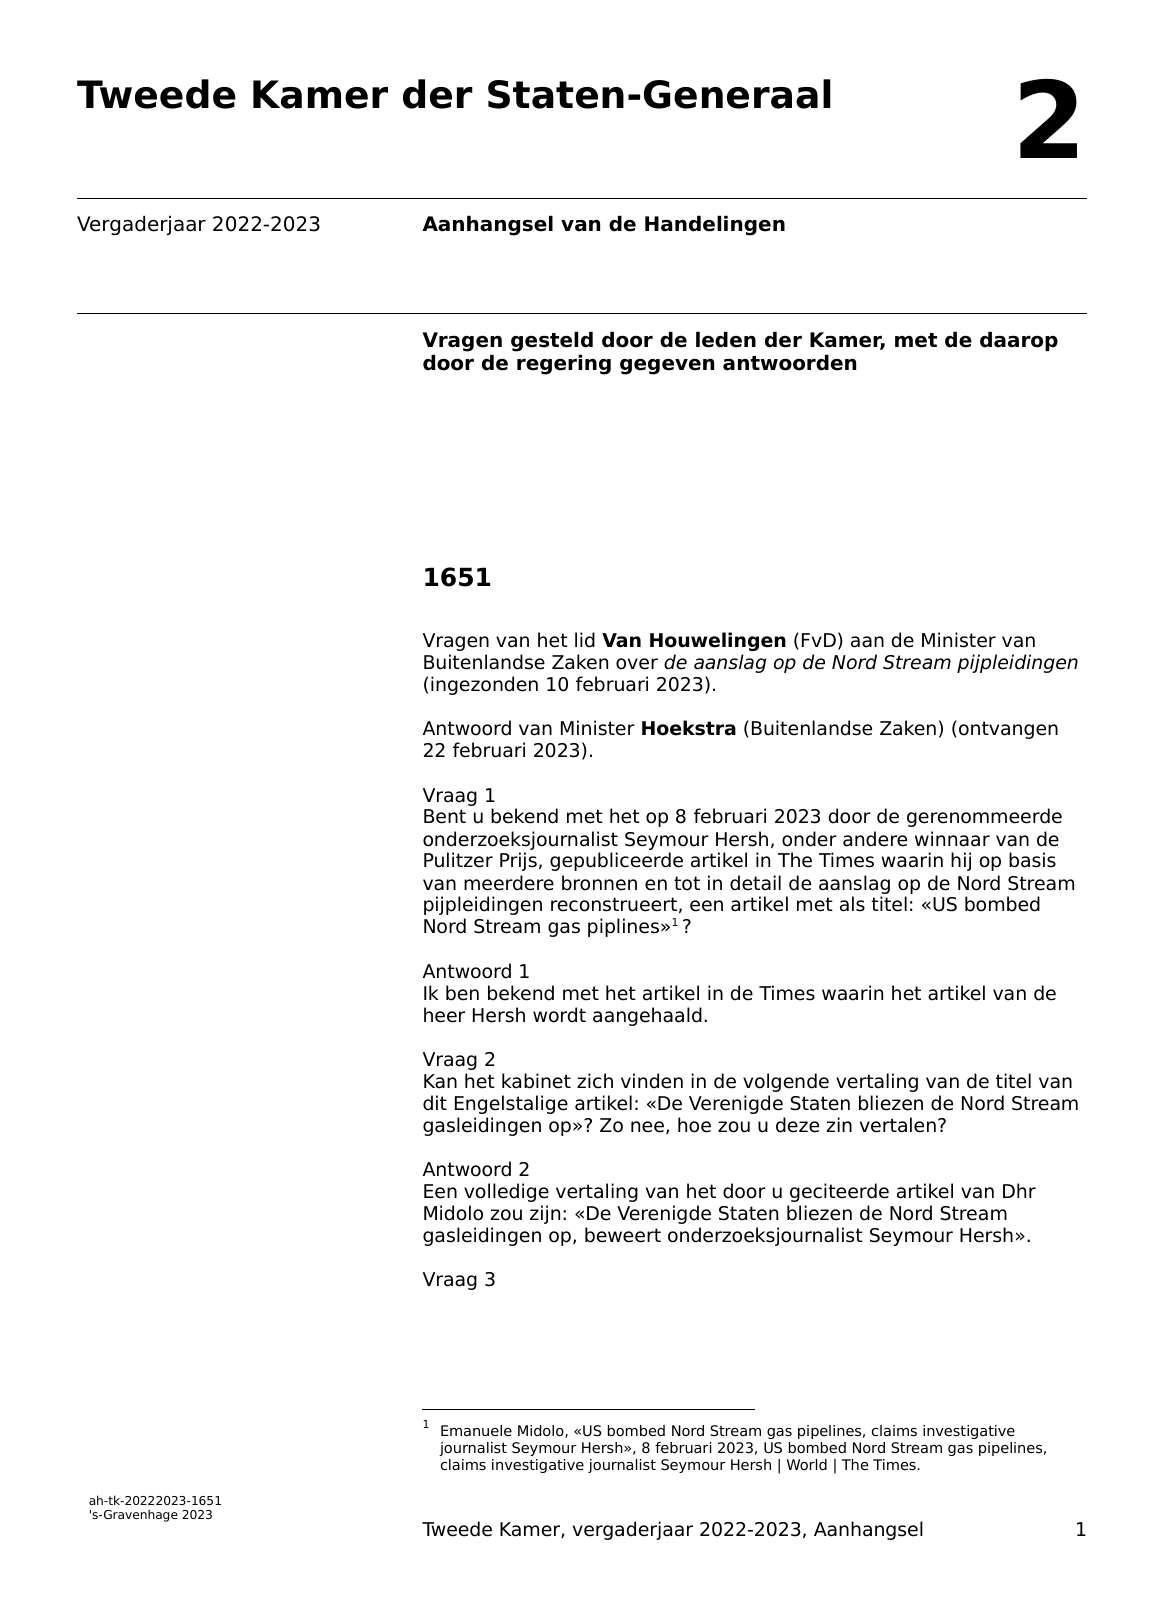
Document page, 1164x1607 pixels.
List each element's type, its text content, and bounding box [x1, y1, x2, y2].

table_header Tweede Kamer der Staten-Generaal [77, 59, 886, 198]
text Vraag 2 [422, 1049, 1087, 1071]
text 's-Gravenhage 2023 [88, 1508, 323, 1522]
text Vragen van het lid Van Houwelingen (FvD) aan de Minister van Buitenlandse Zaken over de aanslag op de Nord Stream pijpleidingen (ingezonden 10 februari 2023). [422, 630, 1087, 696]
text 1651 [422, 563, 1087, 592]
text Een volledige vertaling van het door u geciteerde artikel van Dhr Midolo zou zijn: «De Verenigde Staten bliezen de Nord Stream gasleidingen op, beweert onderzoeksjournalist Seymour Hersh». [422, 1181, 1087, 1247]
text Emanuele Midolo, «US bombed Nord Stream gas pipelines, claims investigative journalist Seymour Hersh», 8 februari 2023, US bombed Nord Stream gas pipelines, claims investigative journalist Seymour Hersh | World | The Times. [422, 1418, 1087, 1474]
table_cell Vragen gesteld door de leden der Kamer, met de daarop door de regering gegeven antwoorden [422, 314, 1087, 375]
table_cell [77, 314, 422, 375]
text Kan het kabinet zich vinden in de volgende vertaling van de titel van dit Engelstalige artikel: «De Verenigde Staten bliezen de Nord Stream gasleidingen op»? Zo nee, hoe zou u deze zin vertalen? [422, 1071, 1087, 1137]
text Bent u bekend met het op 8 februari 2023 door de gerenommeerde onderzoeksjournalist Seymour Hersh, onder andere winnaar van de Pulitzer Prijs, gepubliceerde artikel in The Times waarin hij op basis van meerdere bronnen en tot in detail de aanslag op de Nord Stream pijpleidingen reconstrueert, een artikel met als titel: «US bombed Nord Stream gas piplines»? [422, 806, 1087, 938]
text Antwoord van Minister Hoekstra (Buitenlandse Zaken) (ontvangen 22 februari 2023). [422, 718, 1087, 762]
table_header 2 [886, 59, 1087, 198]
table_cell Vergaderjaar 2022-2023 [77, 199, 422, 313]
text Antwoord 1 [422, 961, 1087, 982]
text Vraag 3 [422, 1269, 1087, 1291]
text Ik ben bekend met het artikel in de Times waarin het artikel van de heer Hersh wordt aangehaald. [422, 982, 1087, 1026]
text ah-tk-20222023-1651 [88, 1494, 323, 1508]
text Antwoord 2 [422, 1159, 1087, 1181]
text Vraag 1 [422, 784, 1087, 806]
table_cell Aanhangsel van de Handelingen [422, 199, 1087, 313]
